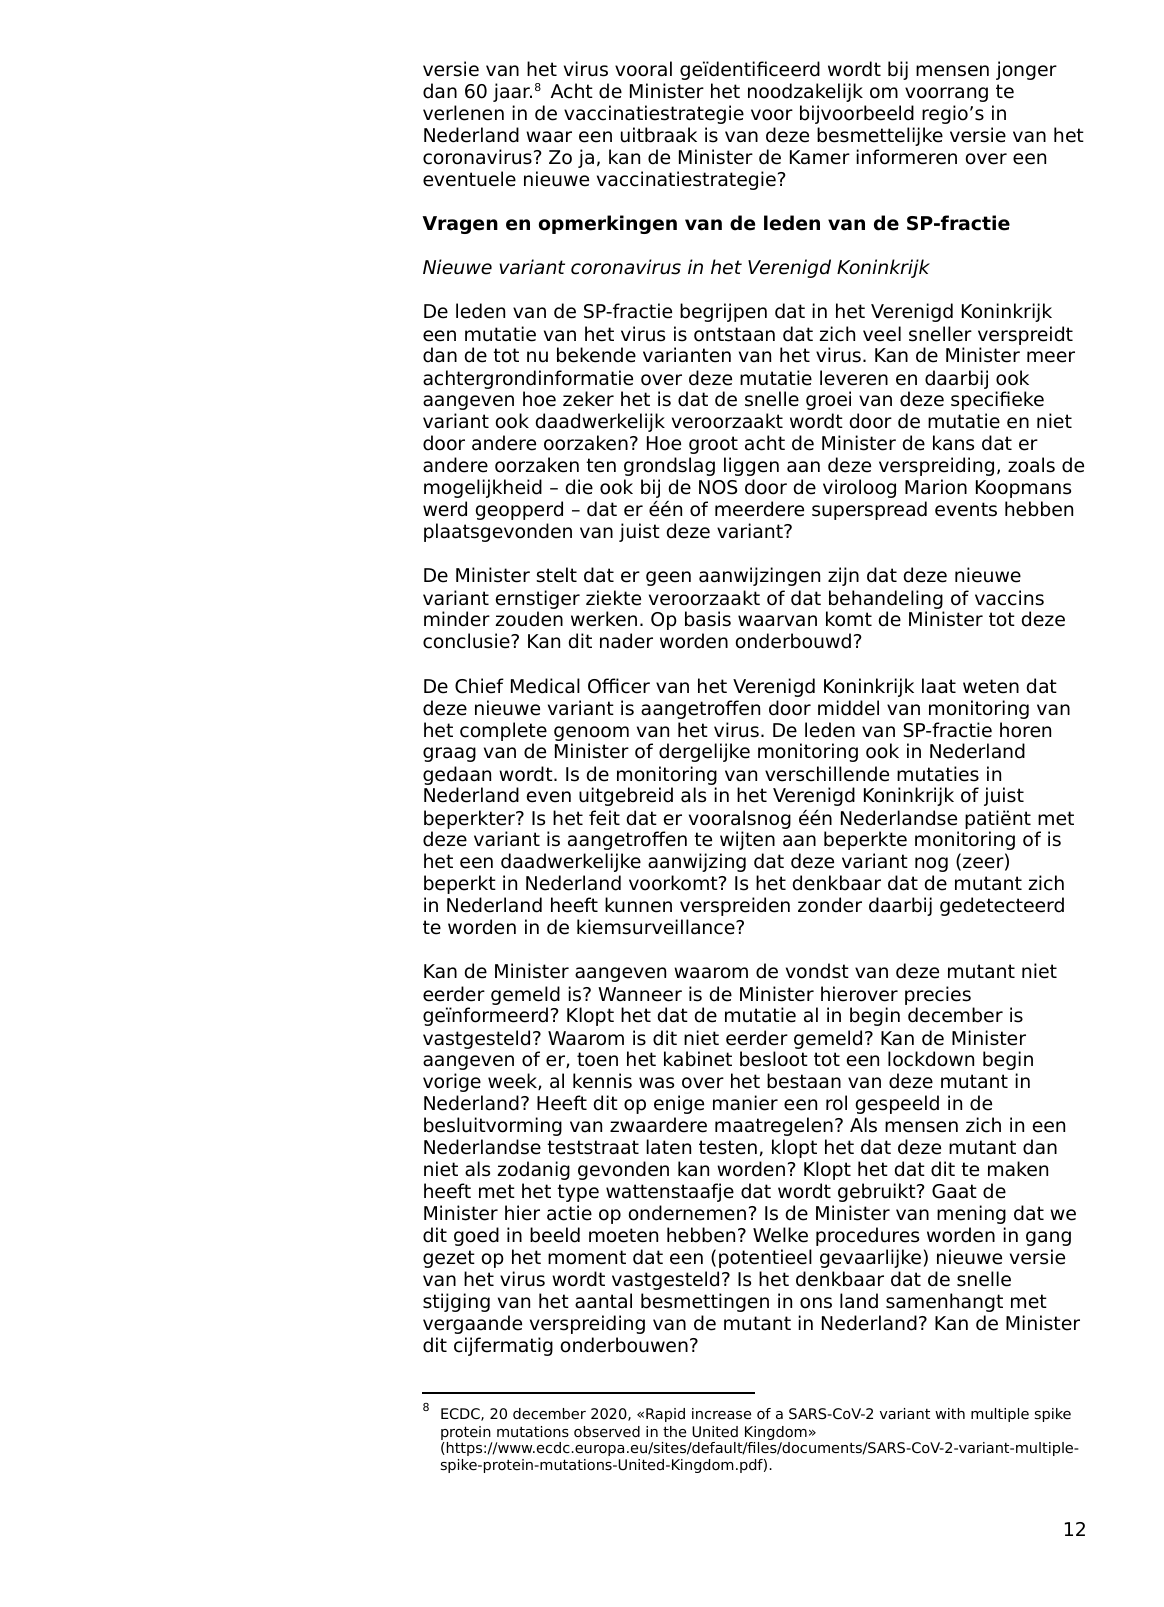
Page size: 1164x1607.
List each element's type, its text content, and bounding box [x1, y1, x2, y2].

subtitle Nieuwe variant coronavirus in het Verenigd Koninkrijk [422, 257, 1087, 279]
text De leden van de SP-fractie begrijpen dat in het Verenigd Koninkrijk een mutatie van het virus is ontstaan dat zich veel sneller verspreidt dan de tot nu bekende varianten van het virus. Kan de Minister meer achtergrondinformatie over deze mutatie leveren en daarbij ook aangeven hoe zeker het is dat de snelle groei van deze specifieke variant ook daadwerkelijk veroorzaakt wordt door de mutatie en niet door andere oorzaken? Hoe groot acht de Minister de kans dat er andere oorzaken ten grondslag liggen aan deze verspreiding, zoals de mogelijkheid – die ook bij de NOS door de viroloog Marion Koopmans werd geopperd – dat er één of meerdere superspread events hebben plaatsgevonden van juist deze variant? [422, 301, 1087, 543]
text De Minister stelt dat er geen aanwijzingen zijn dat deze nieuwe variant ernstiger ziekte veroorzaakt of dat behandeling of vaccins minder zouden werken. Op basis waarvan komt de Minister tot deze conclusie? Kan dit nader worden onderbouwd? [422, 565, 1087, 653]
subtitle Vragen en opmerkingen van de leden van de SP-fractie [422, 213, 1087, 235]
text De Chief Medical Officer van het Verenigd Koninkrijk laat weten dat deze nieuwe variant is aangetroffen door middel van monitoring van het complete genoom van het virus. De leden van SP-fractie horen graag van de Minister of dergelijke monitoring ook in Nederland gedaan wordt. Is de monitoring van verschillende mutaties in Nederland even uitgebreid als in het Verenigd Koninkrijk of juist beperkter? Is het feit dat er vooralsnog één Nederlandse patiënt met deze variant is aangetroffen te wijten aan beperkte monitoring of is het een daadwerkelijke aanwijzing dat deze variant nog (zeer) beperkt in Nederland voorkomt? Is het denkbaar dat de mutant zich in Nederland heeft kunnen verspreiden zonder daarbij gedetecteerd te worden in de kiemsurveillance? [422, 676, 1087, 939]
text Kan de Minister aangeven waarom de vondst van deze mutant niet eerder gemeld is? Wanneer is de Minister hierover precies geïnformeerd? Klopt het dat de mutatie al in begin december is vastgesteld? Waarom is dit niet eerder gemeld? Kan de Minister aangeven of er, toen het kabinet besloot tot een lockdown begin vorige week, al kennis was over het bestaan van deze mutant in Nederland? Heeft dit op enige manier een rol gespeeld in de besluitvorming van zwaardere maatregelen? Als mensen zich in een Nederlandse teststraat laten testen, klopt het dat deze mutant dan niet als zodanig gevonden kan worden? Klopt het dat dit te maken heeft met het type wattenstaafje dat wordt gebruikt? Gaat de Minister hier actie op ondernemen? Is de Minister van mening dat we dit goed in beeld moeten hebben? Welke procedures worden in gang gezet op het moment dat een (potentieel gevaarlijke) nieuwe versie van het virus wordt vastgesteld? Is het denkbaar dat de snelle stijging van het aantal besmettingen in ons land samenhangt met vergaande verspreiding van de mutant in Nederland? Kan de Minister dit cijfermatig onderbouwen? [422, 961, 1087, 1357]
text ECDC, 20 december 2020, «Rapid increase of a SARS-CoV-2 variant with multiple spike protein mutations observed in the United Kingdom» (https://www.ecdc.europa.eu/sites/default/files/documents/SARS-CoV-2-variant-multiple-spike-protein-mutations-United-Kingdom.pdf). [422, 1402, 1087, 1474]
text versie van het virus vooral geïdentificeerd wordt bij mensen jonger dan 60 jaar. Acht de Minister het noodzakelijk om voorrang te verlenen in de vaccinatiestrategie voor bijvoorbeeld regio’s in Nederland waar een uitbraak is van deze besmettelijke versie van het coronavirus? Zo ja, kan de Minister de Kamer informeren over een eventuele nieuwe vaccinatiestrategie? [422, 59, 1087, 191]
